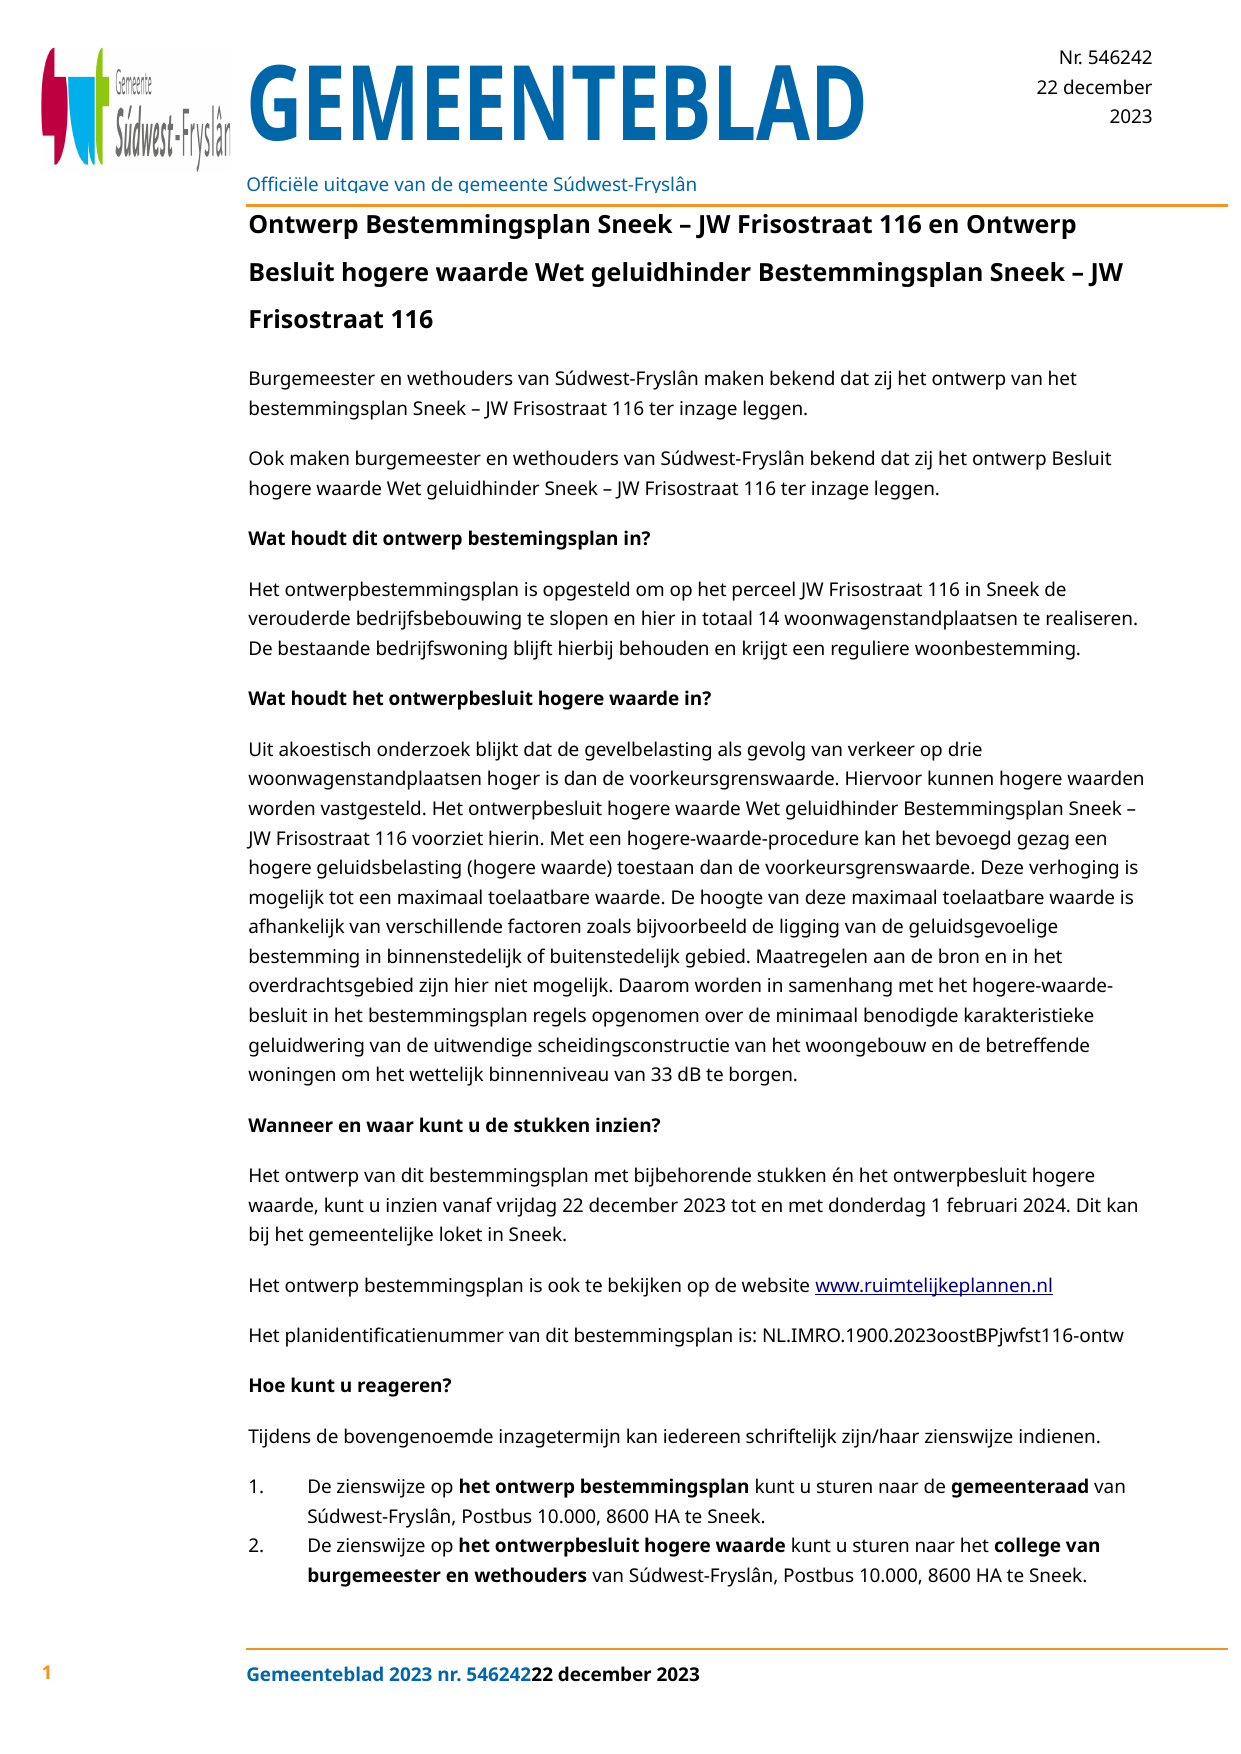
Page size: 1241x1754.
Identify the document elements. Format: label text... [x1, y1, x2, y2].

text Wat houdt dit ontwerp bestemingsplan in? [248, 526, 1152, 551]
text Het planidentificatienummer van dit bestemmingsplan is: NL.IMRO.1900.2023oostBPjwfst116-ontw [248, 1322, 1152, 1348]
text Wat houdt het ontwerpbesluit hogere waarde in? [248, 686, 1152, 711]
list De zienswijze op het ontwerpbesluit hogere waarde kunt u sturen naar het college van burgemeester en wethouders van Súdwest-Fryslân, Postbus 10.000, 8600 HA te Sneek. [248, 1533, 1152, 1588]
text Het ontwerpbestemmingsplan is opgesteld om op het perceel JW Frisostraat 116 in Sneek de verouderde bedrijfsbebouwing te slopen en hier in totaal 14 woonwagenstandplaatsen te realiseren. De bestaande bedrijfswoning blijft hierbij behouden en krijgt een reguliere woonbestemming. [248, 576, 1152, 661]
picture [41, 47, 231, 172]
text Ontwerp Bestemmingsplan Sneek – JW Frisostraat 116 en Ontwerp Besluit hogere waarde Wet geluidhinder Bestemmingsplan Sneek – JW Frisostraat 116 [248, 207, 1152, 336]
text Het ontwerp van dit bestemmingsplan met bijbehorende stukken én het ontwerpbesluit hogere waarde, kunt u inzien vanaf vrijdag 22 december 2023 tot en met donderdag 1 februari 2024. Dit kan bij het gemeentelijke loket in Sneek. [248, 1162, 1152, 1247]
text Het ontwerp bestemmingsplan is ook te bekijken op de website www.ruimtelijkeplannen.nl [248, 1272, 1152, 1297]
text Uit akoestisch onderzoek blijkt dat de gevelbelasting als gevolg van verkeer op drie woonwagenstandplaatsen hoger is dan de voorkeursgrenswaarde. Hiervoor kunnen hogere waarden worden vastgesteld. Het ontwerpbesluit hogere waarde Wet geluidhinder Bestemmingsplan Sneek – JW Frisostraat 116 voorziet hierin. Met een hogere-waarde-procedure kan het bevoegd gezag een hogere geluidsbelasting (hogere waarde) toestaan dan de voorkeursgrenswaarde. Deze verhoging is mogelijk tot een maximaal toelaatbare waarde. De hoogte van deze maximaal toelaatbare waarde is afhankelijk van verschillende factoren zoals bijvoorbeeld de ligging van de geluidsgevoelige bestemming in binnenstedelijk of buitenstedelijk gebied. Maatregelen aan de bron en in het overdrachtsgebied zijn hier niet mogelijk. Daarom worden in samenhang met het hogere-waarde-besluit in het bestemmingsplan regels opgenomen over de minimaal benodigde karakteristieke geluidwering van de uitwendige scheidingsconstructie van het woongebouw en de betreffende woningen om het wettelijk binnenniveau van 33 dB te borgen. [248, 736, 1152, 1087]
text Ook maken burgemeester en wethouders van Súdwest-Fryslân bekend dat zij het ontwerp Besluit hogere waarde Wet geluidhinder Sneek – JW Frisostraat 116 ter inzage leggen. [248, 446, 1152, 501]
text Hoe kunt u reageren? [248, 1373, 1152, 1398]
list De zienswijze op het ontwerp bestemmingsplan kunt u sturen naar de gemeenteraad van Súdwest-Fryslân, Postbus 10.000, 8600 HA te Sneek. [248, 1473, 1152, 1529]
text Wanneer en waar kunt u de stukken inzien? [248, 1112, 1152, 1137]
text Tijdens de bovengenoemde inzagetermijn kan iedereen schriftelijk zijn/haar zienswijze indienen. [248, 1423, 1152, 1449]
text Burgemeester en wethouders van Súdwest-Fryslân maken bekend dat zij het ontwerp van het bestemmingsplan Sneek – JW Frisostraat 116 ter inzage leggen. [248, 366, 1152, 421]
